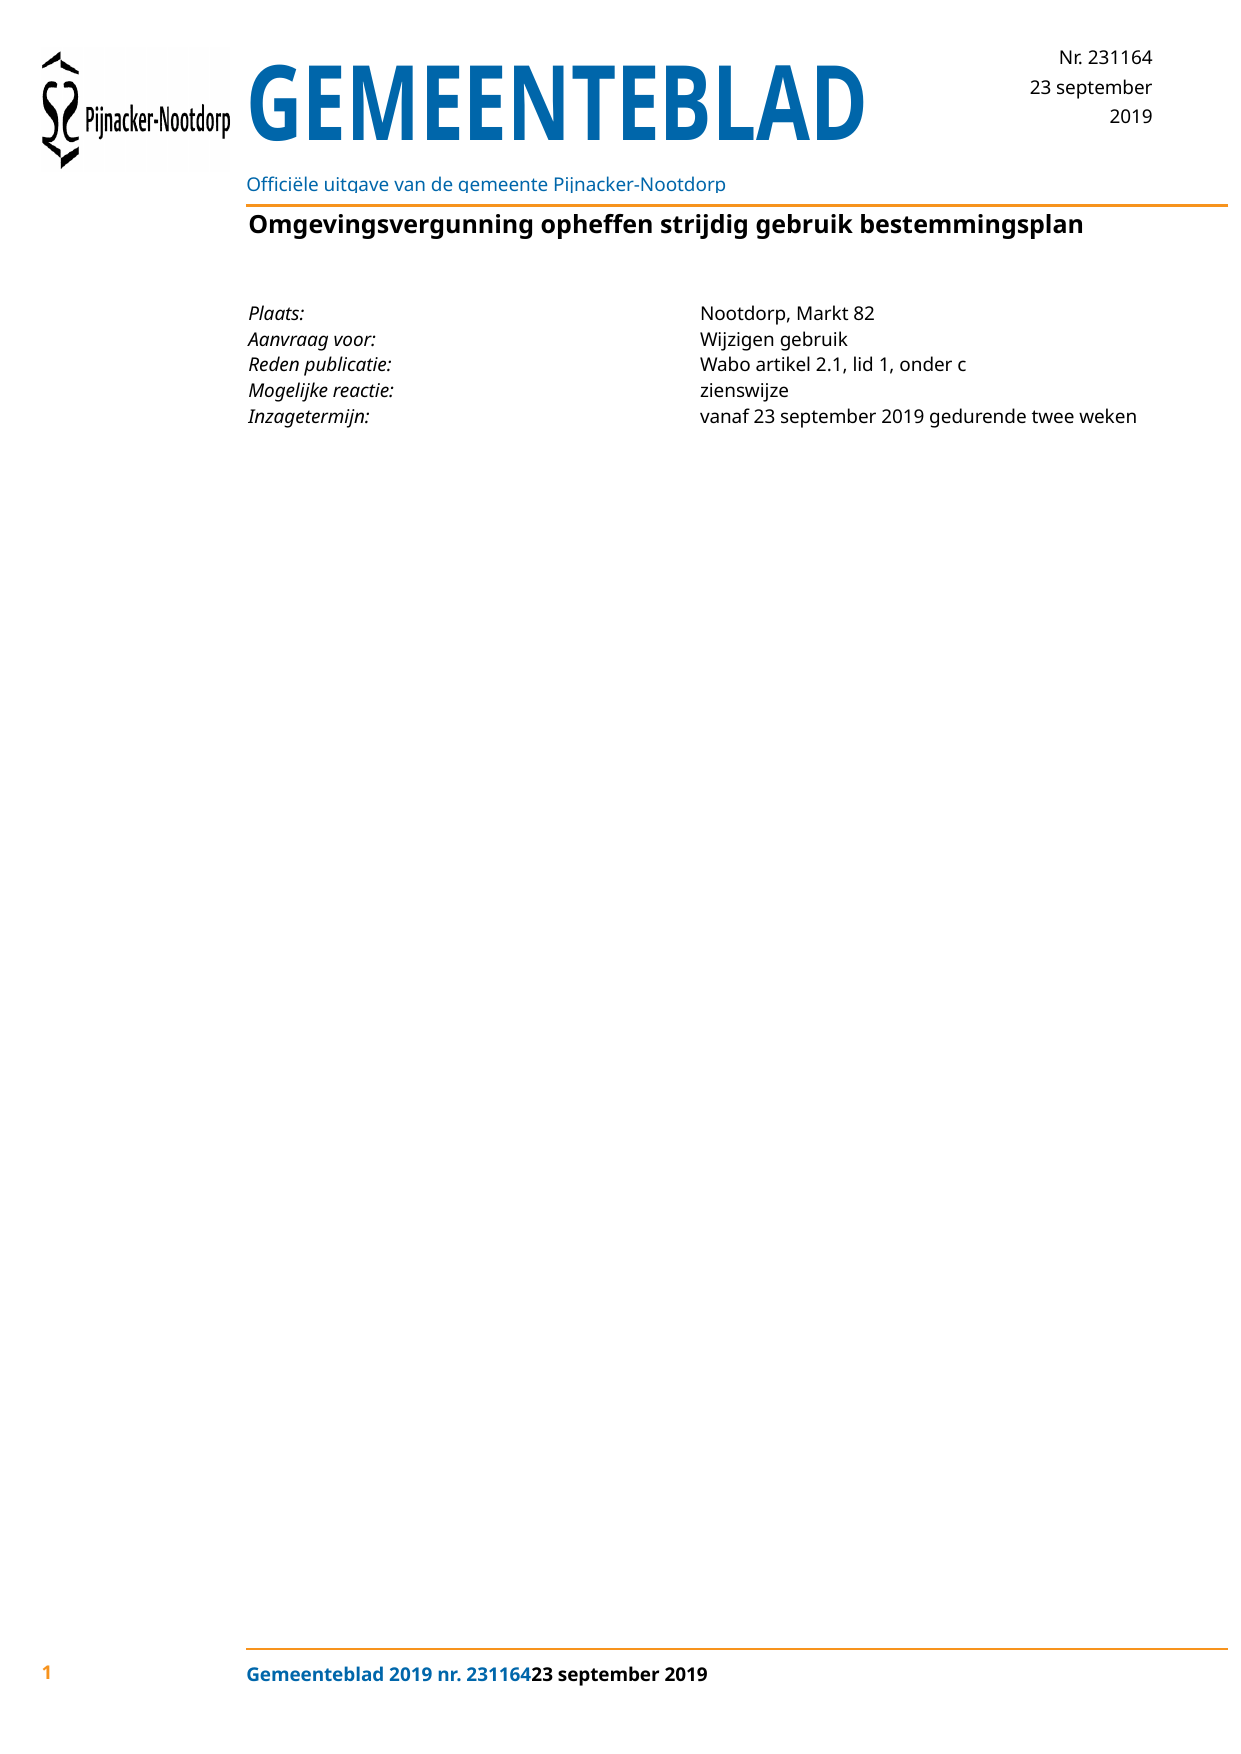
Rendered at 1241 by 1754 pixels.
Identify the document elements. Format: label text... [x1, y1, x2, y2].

picture [41, 47, 231, 172]
table_cell Inzagetermijn: [248, 403, 700, 429]
table_cell Wabo artikel 2.1, lid 1, onder c [700, 351, 1152, 377]
table_header Plaats: [248, 300, 700, 326]
table_cell vanaf 23 september 2019 gedurende twee weken [700, 403, 1152, 429]
table_cell zienswijze [700, 377, 1152, 403]
table_cell Aanvraag voor: [248, 326, 700, 351]
table_cell Mogelijke reactie: [248, 377, 700, 403]
table_header Nootdorp, Markt 82 [700, 300, 1152, 326]
table_cell Reden publicatie: [248, 351, 700, 377]
table_cell Wijzigen gebruik [700, 326, 1152, 351]
text Omgevingsvergunning opheffen strijdig gebruik bestemmingsplan [248, 207, 1152, 241]
